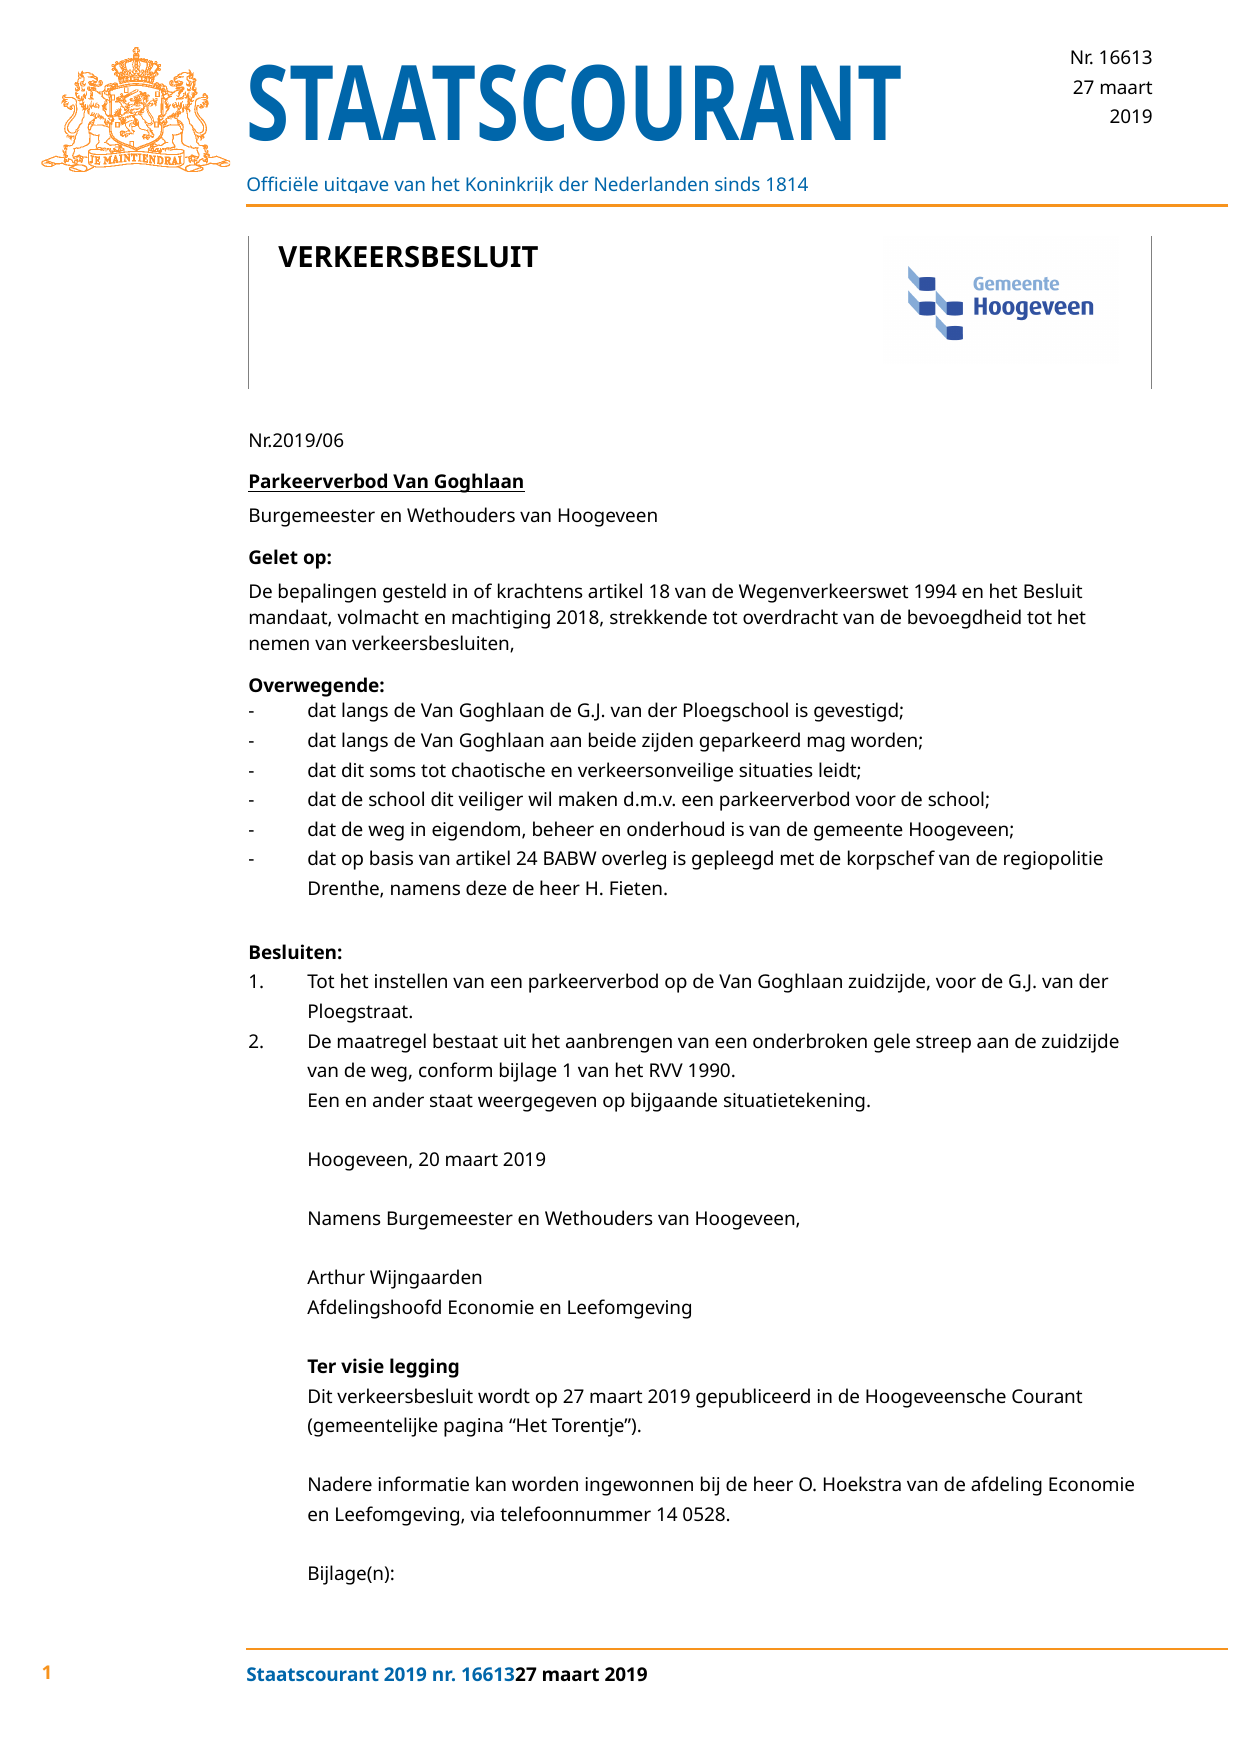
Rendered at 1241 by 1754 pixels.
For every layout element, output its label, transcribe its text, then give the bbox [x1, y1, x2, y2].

text De bepalingen gesteld in of krachtens artikel 18 van de Wegenverkeerswet 1994 en het Besluit mandaat, volmacht en machtiging 2018, strekkende tot overdracht van de bevoegdheid tot het nemen van verkeersbesluiten, [248, 579, 1152, 656]
list Hoogeveen, 20 maart 2019 [248, 1146, 1152, 1172]
list Nadere informatie kan worden ingewonnen bij de heer O. Hoekstra van de afdeling Economie en Leefomgeving, via telefoonnummer 14 0528. [248, 1472, 1152, 1527]
table_header [850, 236, 1151, 389]
list Ter visie legging [248, 1353, 1152, 1379]
list Dit verkeersbesluit wordt op 27 maart 2019 gepubliceerd in de Hoogeveensche Courant (gemeentelijke pagina “Het Torentje”). [248, 1383, 1152, 1438]
list dat op basis van artikel 24 BABW overleg is gepleegd met de korpschef van de regiopolitie Drenthe, namens deze de heer H. Fieten. [248, 846, 1152, 901]
text Besluiten: [248, 939, 1152, 965]
picture [882, 236, 1119, 364]
list Namens Burgemeester en Wethouders van Hoogeveen, [248, 1205, 1152, 1231]
table_header VERKEERSBESLUIT [249, 236, 850, 389]
text Overwegende: [248, 672, 1152, 698]
list Bijlage(n): [248, 1560, 1152, 1586]
list Arthur Wijngaarden [248, 1264, 1152, 1290]
list dat dit soms tot chaotische en verkeersonveilige situaties leidt; [248, 757, 1152, 783]
list De maatregel bestaat uit het aanbrengen van een onderbroken gele streep aan de zuidzijde van de weg, conform bijlage 1 van het RVV 1990. [248, 1028, 1152, 1083]
list Tot het instellen van een parkeerverbod op de Van Goghlaan zuidzijde, voor de G.J. van der Ploegstraat. [248, 969, 1152, 1024]
list dat langs de Van Goghlaan de G.J. van der Ploegschool is gevestigd; [248, 698, 1152, 723]
list Een en ander staat weergegeven op bijgaande situatietekening. [248, 1087, 1152, 1113]
text Nr.2019/06 [248, 427, 1152, 452]
text Parkeerverbod Van Goghlaan [248, 469, 1152, 494]
list Afdelingshoofd Economie en Leefomgeving [248, 1294, 1152, 1320]
list dat langs de Van Goghlaan aan beide zijden geparkeerd mag worden; [248, 727, 1152, 753]
list dat de school dit veiliger wil maken d.m.v. een parkeerverbod voor de school; [248, 786, 1152, 812]
text Gelet op: [248, 544, 1152, 570]
picture [41, 47, 231, 172]
text Burgemeester en Wethouders van Hoogeveen [248, 503, 1152, 528]
list dat de weg in eigendom, beheer en onderhoud is van de gemeente Hoogeveen; [248, 816, 1152, 842]
